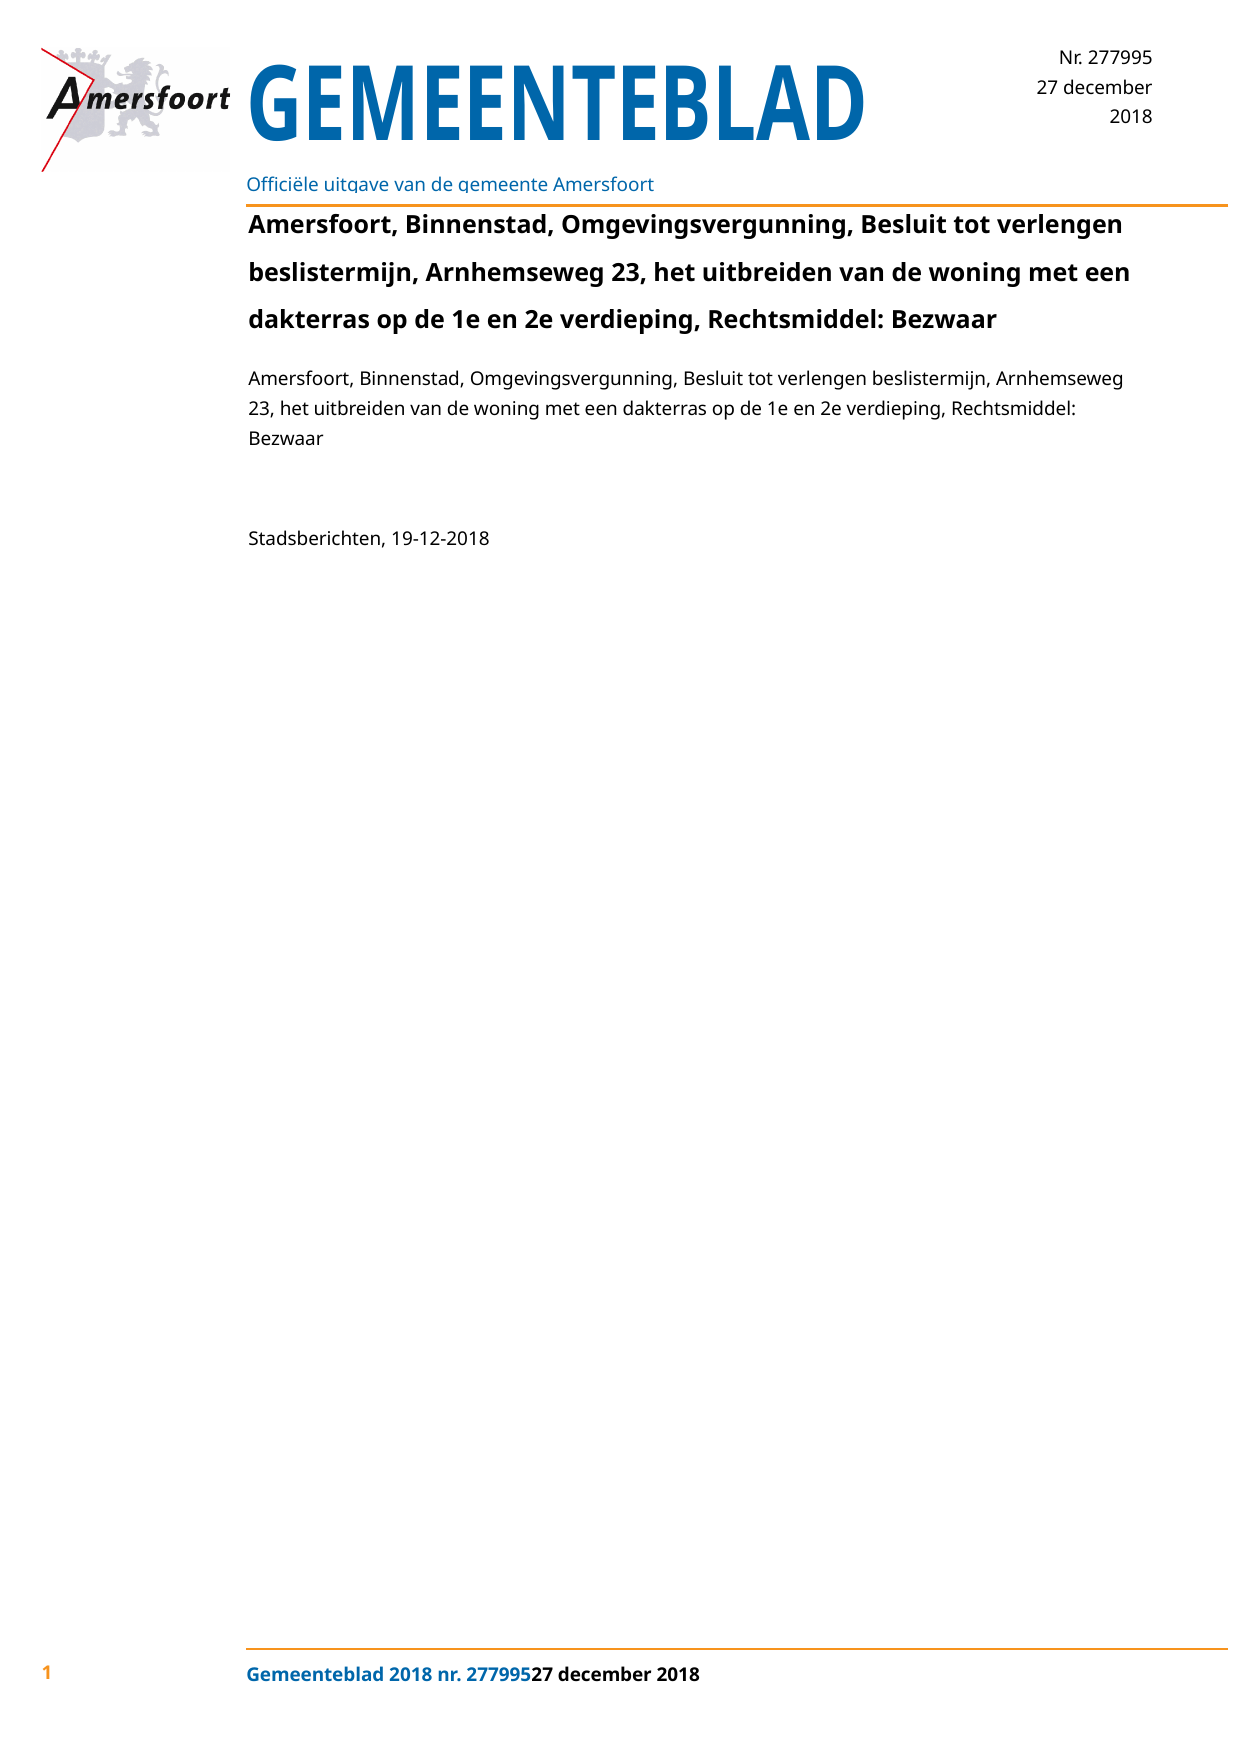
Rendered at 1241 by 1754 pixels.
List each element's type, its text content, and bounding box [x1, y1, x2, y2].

picture [41, 47, 231, 172]
text Amersfoort, Binnenstad, Omgevingsvergunning, Besluit tot verlengen beslistermijn, Arnhemseweg 23, het uitbreiden van de woning met een dakterras op de 1e en 2e verdieping, Rechtsmiddel: Bezwaar [248, 366, 1152, 450]
text Amersfoort, Binnenstad, Omgevingsvergunning, Besluit tot verlengen beslistermijn, Arnhemseweg 23, het uitbreiden van de woning met een dakterras op de 1e en 2e verdieping, Rechtsmiddel: Bezwaar [248, 207, 1152, 336]
text Stadsberichten, 19-12-2018 [248, 526, 1152, 551]
